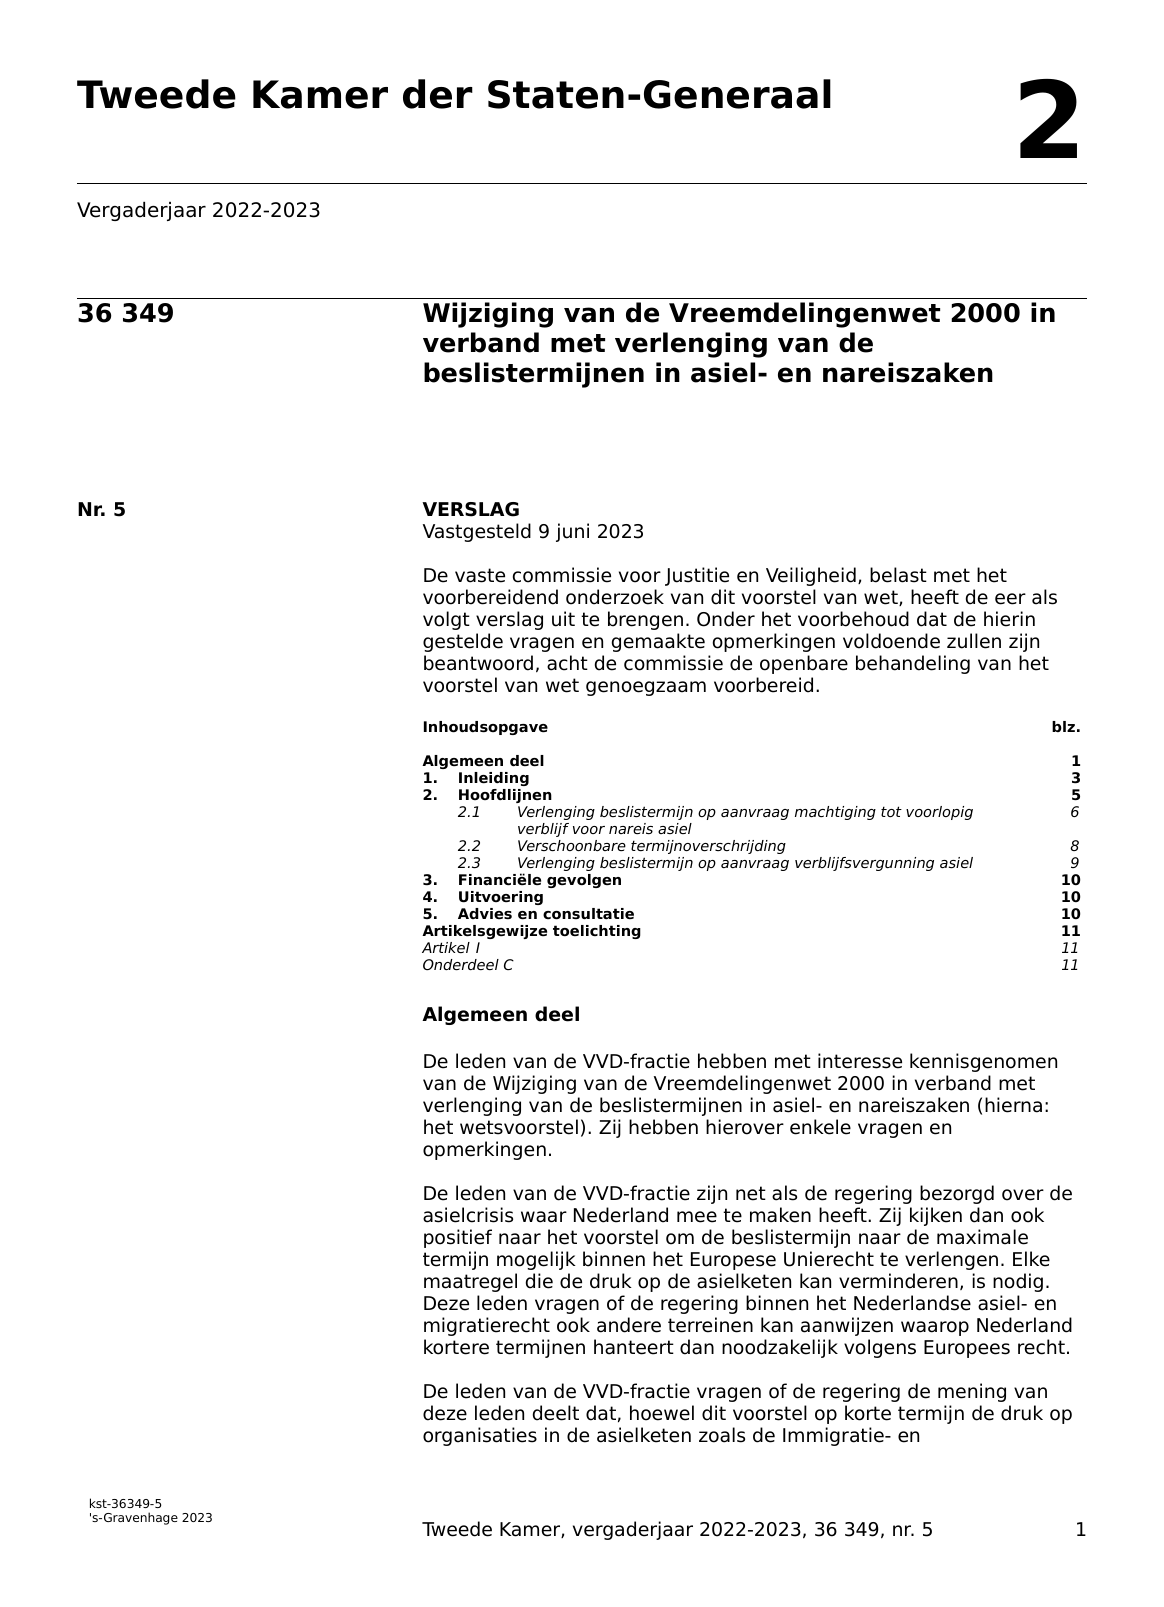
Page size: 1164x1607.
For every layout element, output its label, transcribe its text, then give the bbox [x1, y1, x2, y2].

table_cell 10 [1028, 906, 1087, 923]
table_cell 2. [422, 787, 452, 804]
table_cell Verlenging beslistermijn op aanvraag machtiging tot voorlopig verblijf voor nareis asiel [511, 804, 1027, 838]
table_header Inhoudsopgave [422, 719, 1027, 736]
table_cell 10 [1028, 872, 1087, 889]
table_cell 10 [1028, 889, 1087, 906]
table_cell 3. [422, 872, 452, 889]
table_cell Verschoonbare termijnoverschrijding [511, 838, 1027, 855]
table_cell 6 [1028, 804, 1087, 838]
table_cell Hoofdlijnen [452, 787, 1027, 804]
subtitle 36 349 Wijziging van de Vreemdelingenwet 2000 in verband met verlenging van de beslistermijnen in asiel- en nareiszaken [77, 299, 1087, 388]
table_cell Vergaderjaar 2022-2023 [77, 184, 1087, 298]
subtitle Nr. 5 VERSLAG [77, 499, 1087, 521]
table_cell 11 [1028, 957, 1087, 974]
table_cell 5 [1028, 787, 1087, 804]
table_cell Onderdeel C [422, 957, 1027, 974]
table_header Tweede Kamer der Staten-Generaal [77, 59, 886, 183]
text De leden van de VVD-fractie hebben met interesse kennisgenomen van de Wijziging van de Vreemdelingenwet 2000 in verband met verlenging van de beslistermijnen in asiel- en nareiszaken (hierna: het wetsvoorstel). Zij hebben hierover enkele vragen en opmerkingen. [422, 1051, 1087, 1161]
table_cell 11 [1028, 923, 1087, 940]
table_cell 1 [1028, 753, 1087, 770]
subtitle Algemeen deel [422, 1004, 1087, 1026]
text kst-36349-5 [88, 1497, 323, 1511]
text De leden van de VVD-fractie zijn net als de regering bezorgd over de asielcrisis waar Nederland mee te maken heeft. Zij kijken dan ook positief naar het voorstel om de beslistermijn naar de maximale termijn mogelijk binnen het Europese Unierecht te verlengen. Elke maatregel die de druk op de asielketen kan verminderen, is nodig. Deze leden vragen of de regering binnen het Nederlandse asiel- en migratierecht ook andere terreinen kan aanwijzen waarop Nederland kortere termijnen hanteert dan noodzakelijk volgens Europees recht. [422, 1183, 1087, 1358]
table_cell Algemeen deel [422, 753, 1027, 770]
table_cell [422, 855, 452, 872]
table_cell [422, 736, 452, 753]
table_cell [422, 838, 452, 855]
text De vaste commissie voor Justitie en Veiligheid, belast met het voorbereidend onderzoek van dit voorstel van wet, heeft de eer als volgt verslag uit te brengen. Onder het voorbehoud dat de hierin gestelde vragen en gemaakte opmerkingen voldoende zullen zijn beantwoord, acht de commissie de openbare behandeling van het voorstel van wet genoegzaam voorbereid. [422, 565, 1087, 697]
table_cell 1. [422, 770, 452, 787]
table_cell 2.2 [452, 838, 511, 855]
table_cell 2.3 [452, 855, 511, 872]
table_cell 9 [1028, 855, 1087, 872]
table_cell Artikelsgewijze toelichting [422, 923, 1027, 940]
table_cell Financiële gevolgen [452, 872, 1027, 889]
table_cell Verlenging beslistermijn op aanvraag verblijfsvergunning asiel [511, 855, 1027, 872]
table_cell Advies en consultatie [452, 906, 1027, 923]
table_cell 3 [1028, 770, 1087, 787]
table_cell 2.1 [452, 804, 511, 838]
table_cell Inleiding [452, 770, 1027, 787]
text 's-Gravenhage 2023 [88, 1511, 323, 1525]
text De leden van de VVD-fractie vragen of de regering de mening van deze leden deelt dat, hoewel dit voorstel op korte termijn de druk op organisaties in de asielketen zoals de Immigratie- en [422, 1381, 1087, 1447]
table_header blz. [1028, 719, 1087, 736]
table_cell Uitvoering [452, 889, 1027, 906]
table_header 2 [886, 59, 1087, 183]
table_cell Artikel I [422, 940, 1027, 957]
table_cell 5. [422, 906, 452, 923]
table_cell [1028, 736, 1087, 753]
table_cell 8 [1028, 838, 1087, 855]
table_cell 11 [1028, 940, 1087, 957]
table_cell [452, 736, 511, 753]
table_cell [422, 804, 452, 838]
table_cell [511, 736, 1027, 753]
table_cell 4. [422, 889, 452, 906]
text Vastgesteld 9 juni 2023 [422, 521, 1087, 543]
